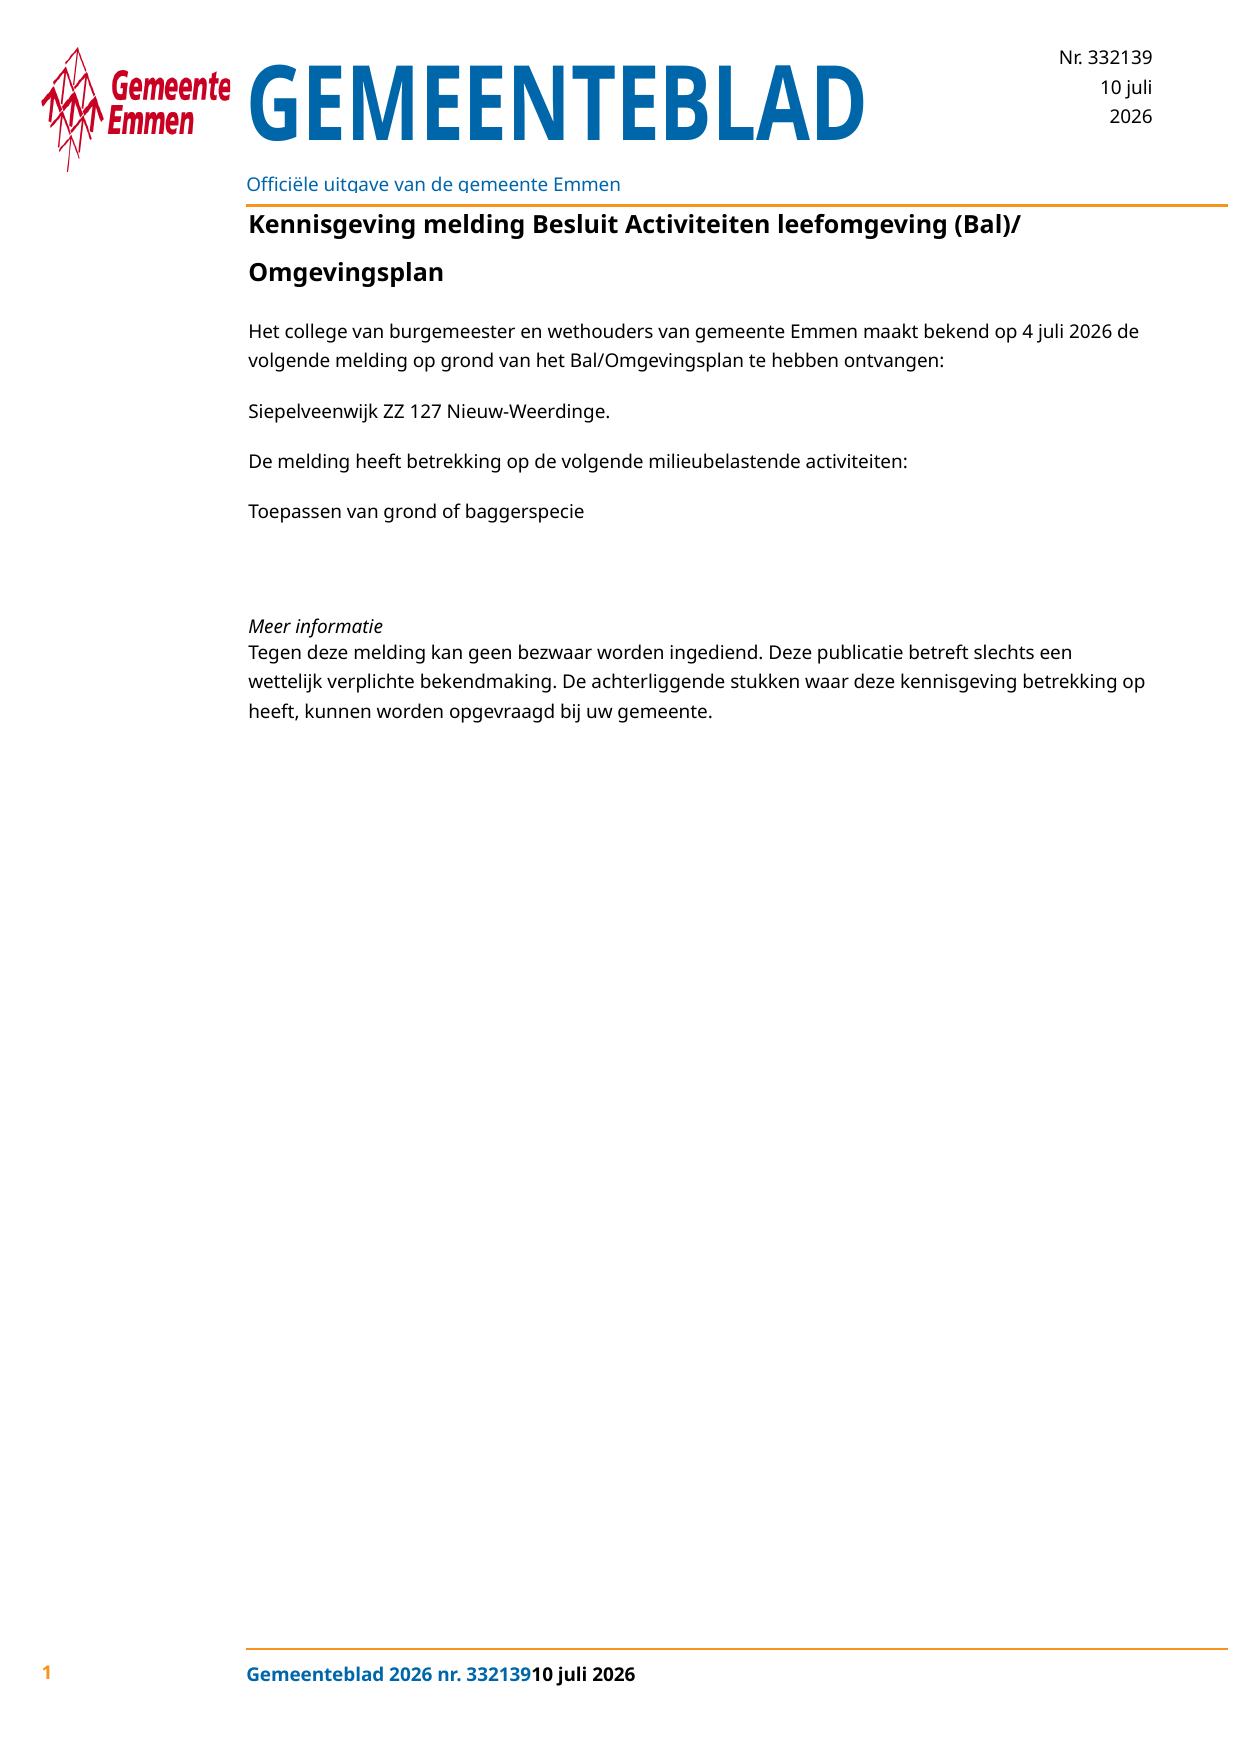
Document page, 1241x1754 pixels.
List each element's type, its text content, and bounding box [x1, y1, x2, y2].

text Kennisgeving melding Besluit Activiteiten leefomgeving (Bal)/ Omgevingsplan [248, 207, 1152, 288]
text Tegen deze melding kan geen bezwaar worden ingediend. Deze publicatie betreft slechts een wettelijk verplichte bekendmaking. De achterliggende stukken waar deze kennisgeving betrekking op heeft, kunnen worden opgevraagd bij uw gemeente. [248, 639, 1152, 724]
text Toepassen van grond of baggerspecie [248, 499, 1152, 524]
text Het college van burgemeester en wethouders van gemeente Emmen maakt bekend op 4 juli 2026 de volgende melding op grond van het Bal/Omgevingsplan te hebben ontvangen: [248, 318, 1152, 373]
text Siepelveenwijk ZZ 127 Nieuw-Weerdinge. [248, 398, 1152, 424]
text De melding heeft betrekking op de volgende milieubelastende activiteiten: [248, 448, 1152, 474]
text Meer informatie [248, 613, 1152, 639]
picture [41, 47, 231, 172]
